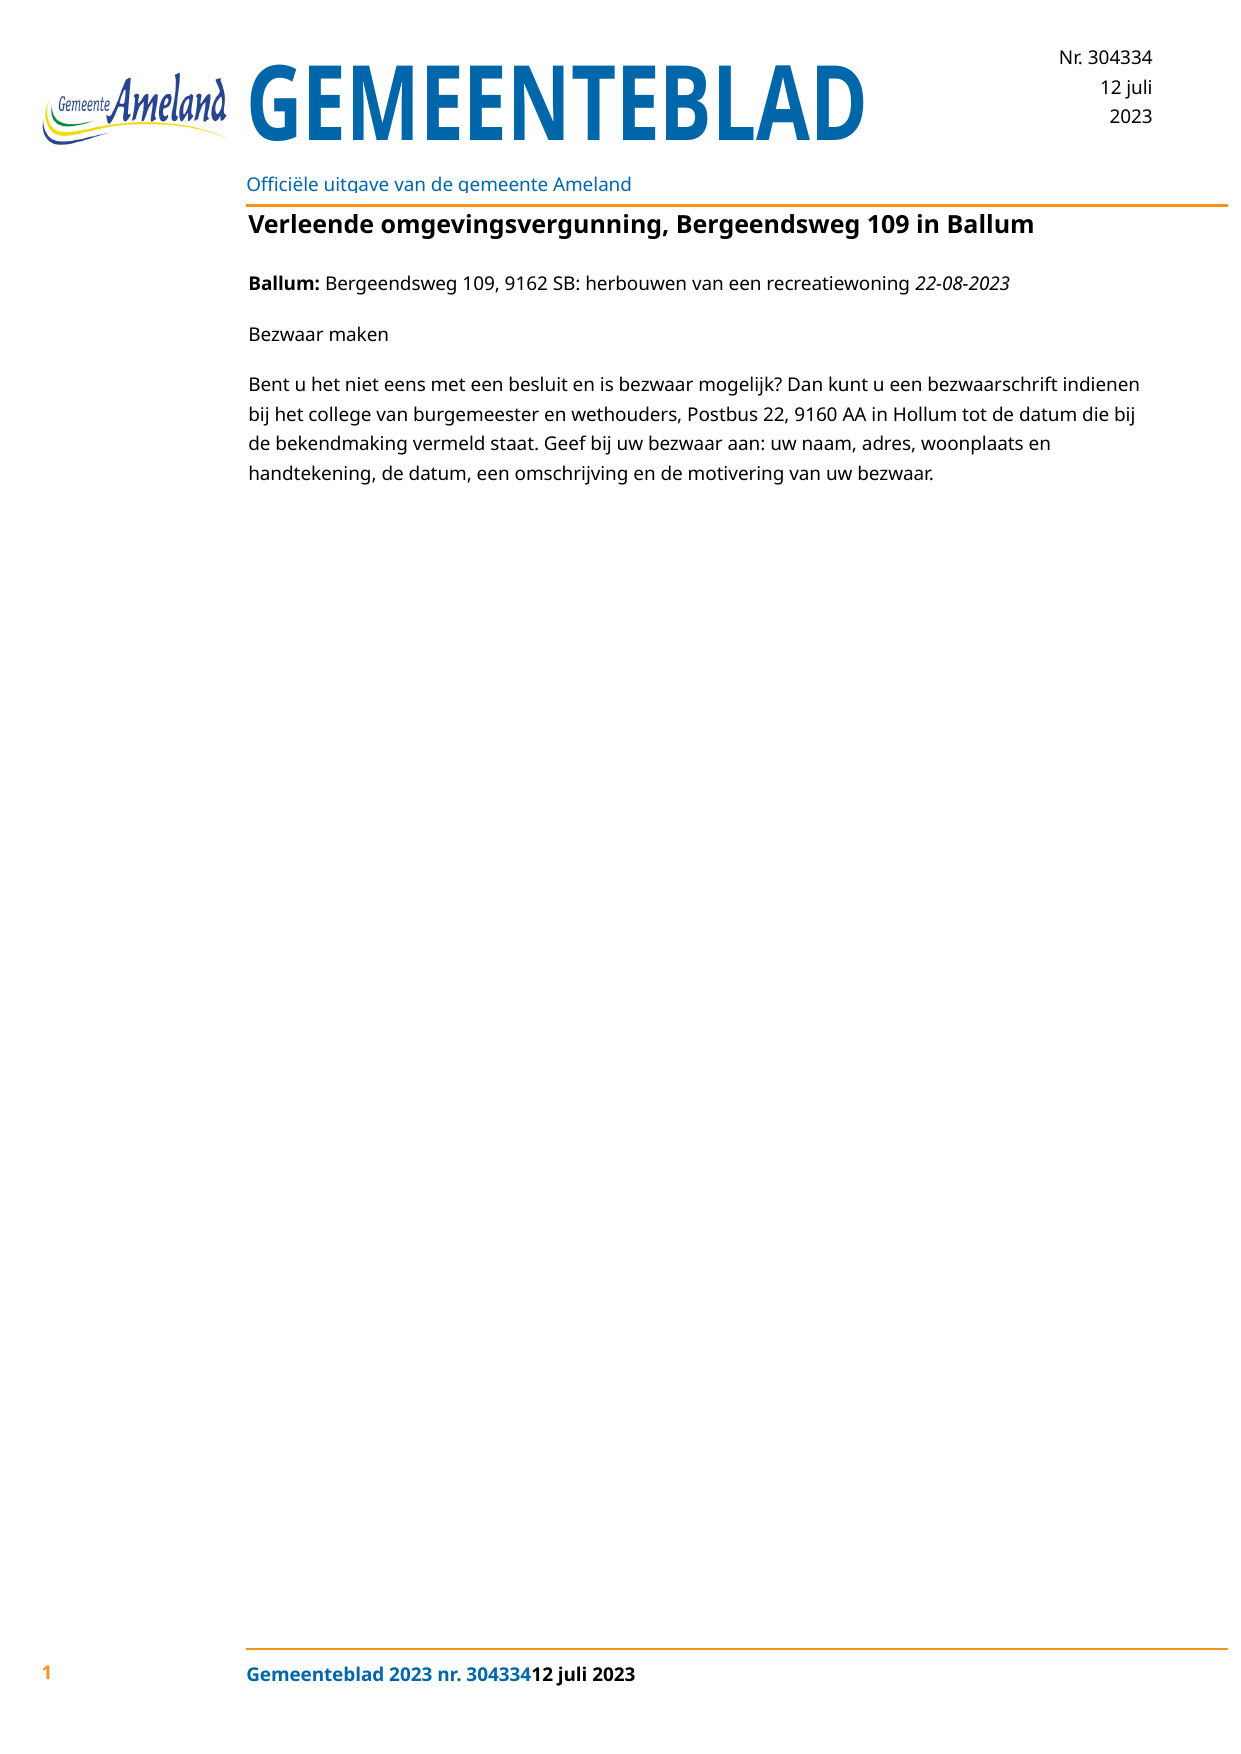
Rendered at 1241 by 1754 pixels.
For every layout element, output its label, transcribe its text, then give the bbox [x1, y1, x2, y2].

text Verleende omgevingsvergunning, Bergeendsweg 109 in Ballum [248, 207, 1152, 241]
text Bezwaar maken [248, 321, 1152, 346]
picture [41, 47, 231, 172]
text Ballum: Bergeendsweg 109, 9162 SB: herbouwen van een recreatiewoning 22-08-2023 [248, 270, 1152, 296]
text Bent u het niet eens met een besluit en is bezwaar mogelijk? Dan kunt u een bezwaarschrift indienen bij het college van burgemeester en wethouders, Postbus 22, 9160 AA in Hollum tot de datum die bij de bekendmaking vermeld staat. Geef bij uw bezwaar aan: uw naam, adres, woonplaats en handtekening, de datum, een omschrijving en de motivering van uw bezwaar. [248, 371, 1152, 486]
